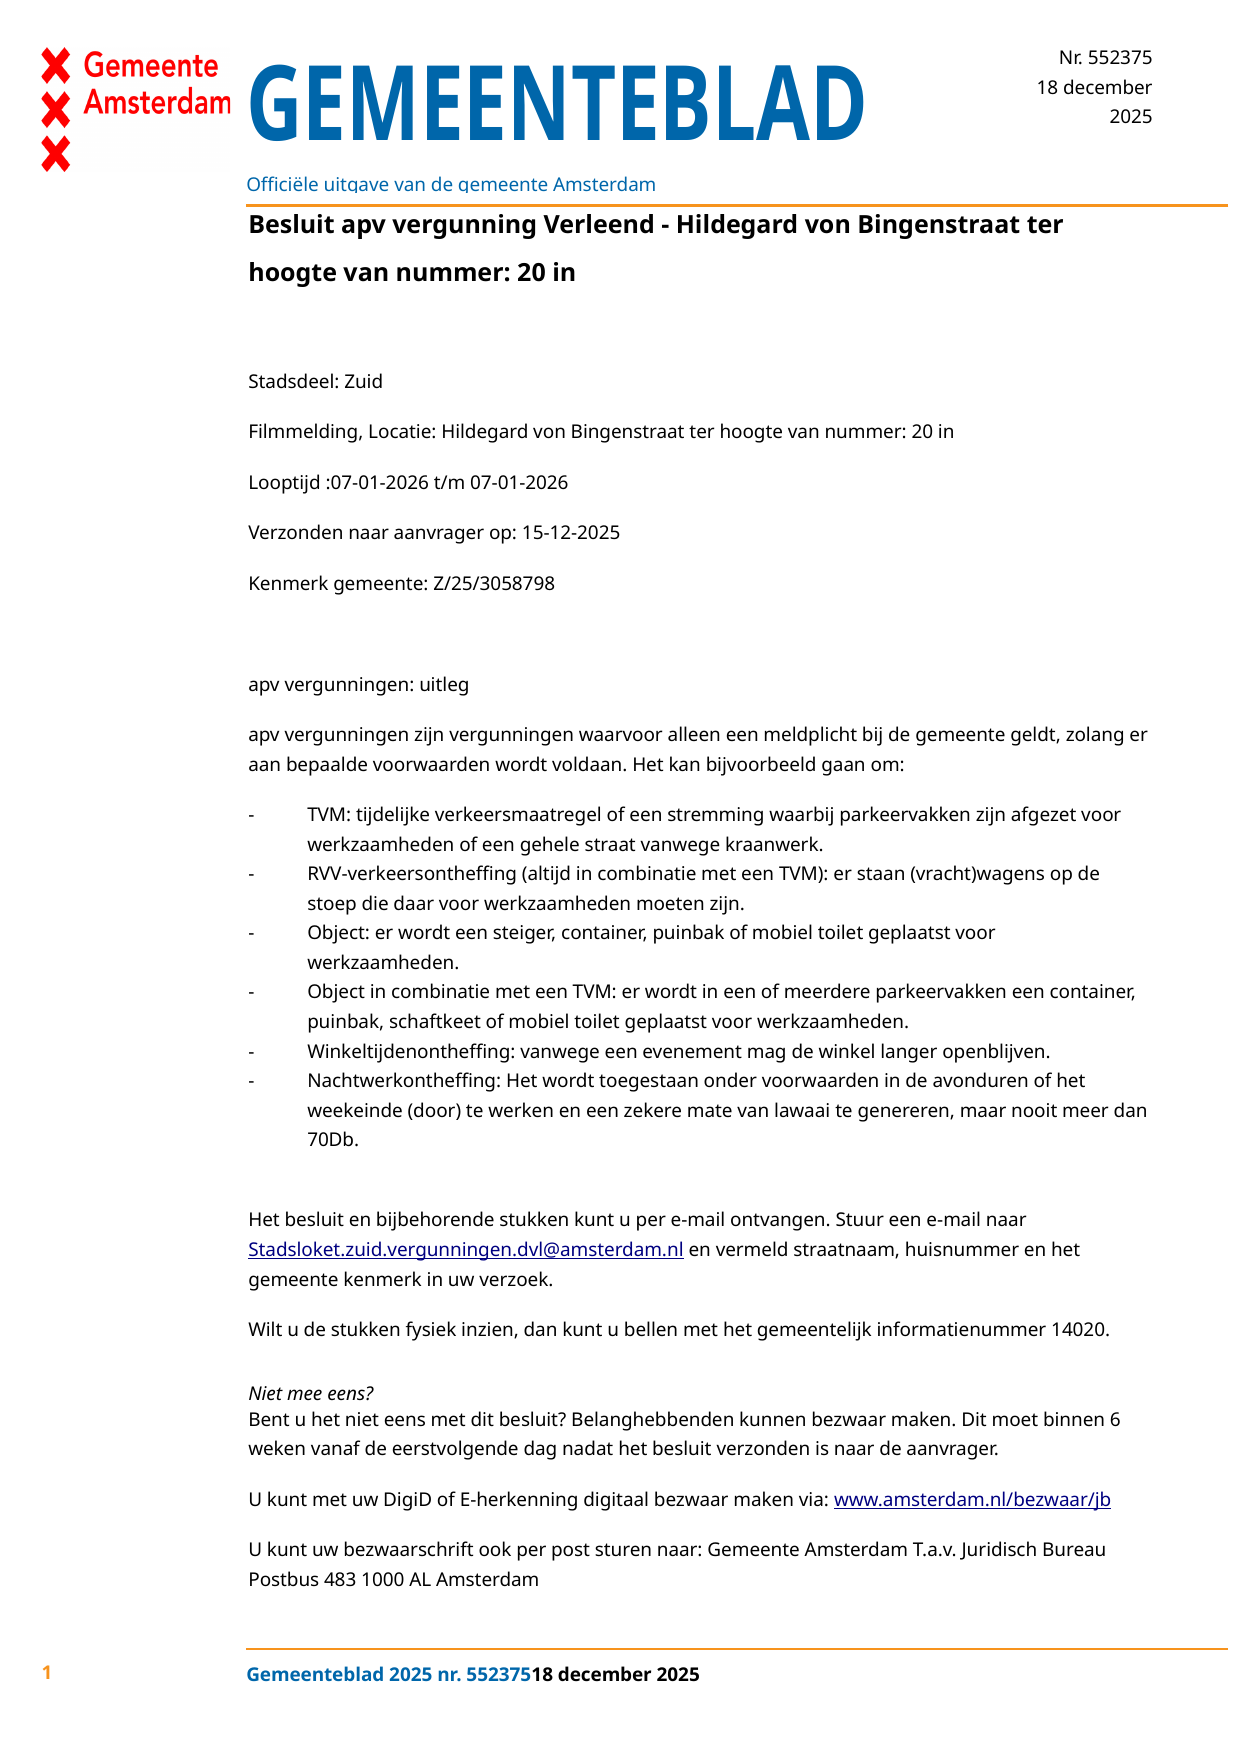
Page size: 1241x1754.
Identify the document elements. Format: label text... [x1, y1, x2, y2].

text Het besluit en bijbehorende stukken kunt u per e-mail ontvangen. Stuur een e-mail naar Stadsloket.zuid.vergunningen.dvl@amsterdam.nl en vermeld straatnaam, huisnummer en het gemeente kenmerk in uw verzoek. [248, 1207, 1152, 1292]
text Verzonden naar aanvrager op: 15-12-2025 [248, 519, 1152, 545]
list Object: er wordt een steiger, container, puinbak of mobiel toilet geplaatst voor werkzaamheden. [248, 919, 1152, 975]
text Kenmerk gemeente: Z/25/3058798 [248, 570, 1152, 596]
picture [41, 47, 231, 172]
text Bent u het niet eens met dit besluit? Belanghebbenden kunnen bezwaar maken. Dit moet binnen 6 weken vanaf de eerstvolgende dag nadat het besluit verzonden is naar de aanvrager. [248, 1406, 1152, 1461]
text U kunt uw bezwaarschrift ook per post sturen naar: Gemeente Amsterdam T.a.v. Juridisch Bureau Postbus 483 1000 AL Amsterdam [248, 1536, 1152, 1592]
text Looptijd :07-01-2026 t/m 07-01-2026 [248, 469, 1152, 495]
list Nachtwerkontheffing: Het wordt toegestaan onder voorwaarden in de avonduren of het weekeinde (door) te werken en een zekere mate van lawaai te genereren, maar nooit meer dan 70Db. [248, 1067, 1152, 1152]
list TVM: tijdelijke verkeersmaatregel of een stremming waarbij parkeervakken zijn afgezet voor werkzaamheden of een gehele straat vanwege kraanwerk. [248, 801, 1152, 857]
list Object in combinatie met een TVM: er wordt in een of meerdere parkeervakken een container, puinbak, schaftkeet of mobiel toilet geplaatst voor werkzaamheden. [248, 979, 1152, 1034]
text apv vergunningen zijn vergunningen waarvoor alleen een meldplicht bij de gemeente geldt, zolang er aan bepaalde voorwaarden wordt voldaan. Het kan bijvoorbeeld gaan om: [248, 721, 1152, 777]
text Wilt u de stukken fysiek inzien, dan kunt u bellen met het gemeentelijk informatienummer 14020. [248, 1316, 1152, 1342]
text Besluit apv vergunning Verleend - Hildegard von Bingenstraat ter hoogte van nummer: 20 in [248, 207, 1152, 288]
text Stadsdeel: Zuid [248, 368, 1152, 394]
list Winkeltijdenontheffing: vanwege een evenement mag de winkel langer openblijven. [248, 1038, 1152, 1064]
text Filmmelding, Locatie: Hildegard von Bingenstraat ter hoogte van nummer: 20 in [248, 419, 1152, 444]
text Niet mee eens? [248, 1380, 1152, 1406]
list RVV-verkeersontheffing (altijd in combinatie met een TVM): er staan (vracht)wagens op de stoep die daar voor werkzaamheden moeten zijn. [248, 860, 1152, 916]
text U kunt met uw DigiD of E-herkenning digitaal bezwaar maken via: www.amsterdam.nl/bezwaar/jb [248, 1486, 1152, 1512]
text apv vergunningen: uitleg [248, 671, 1152, 697]
